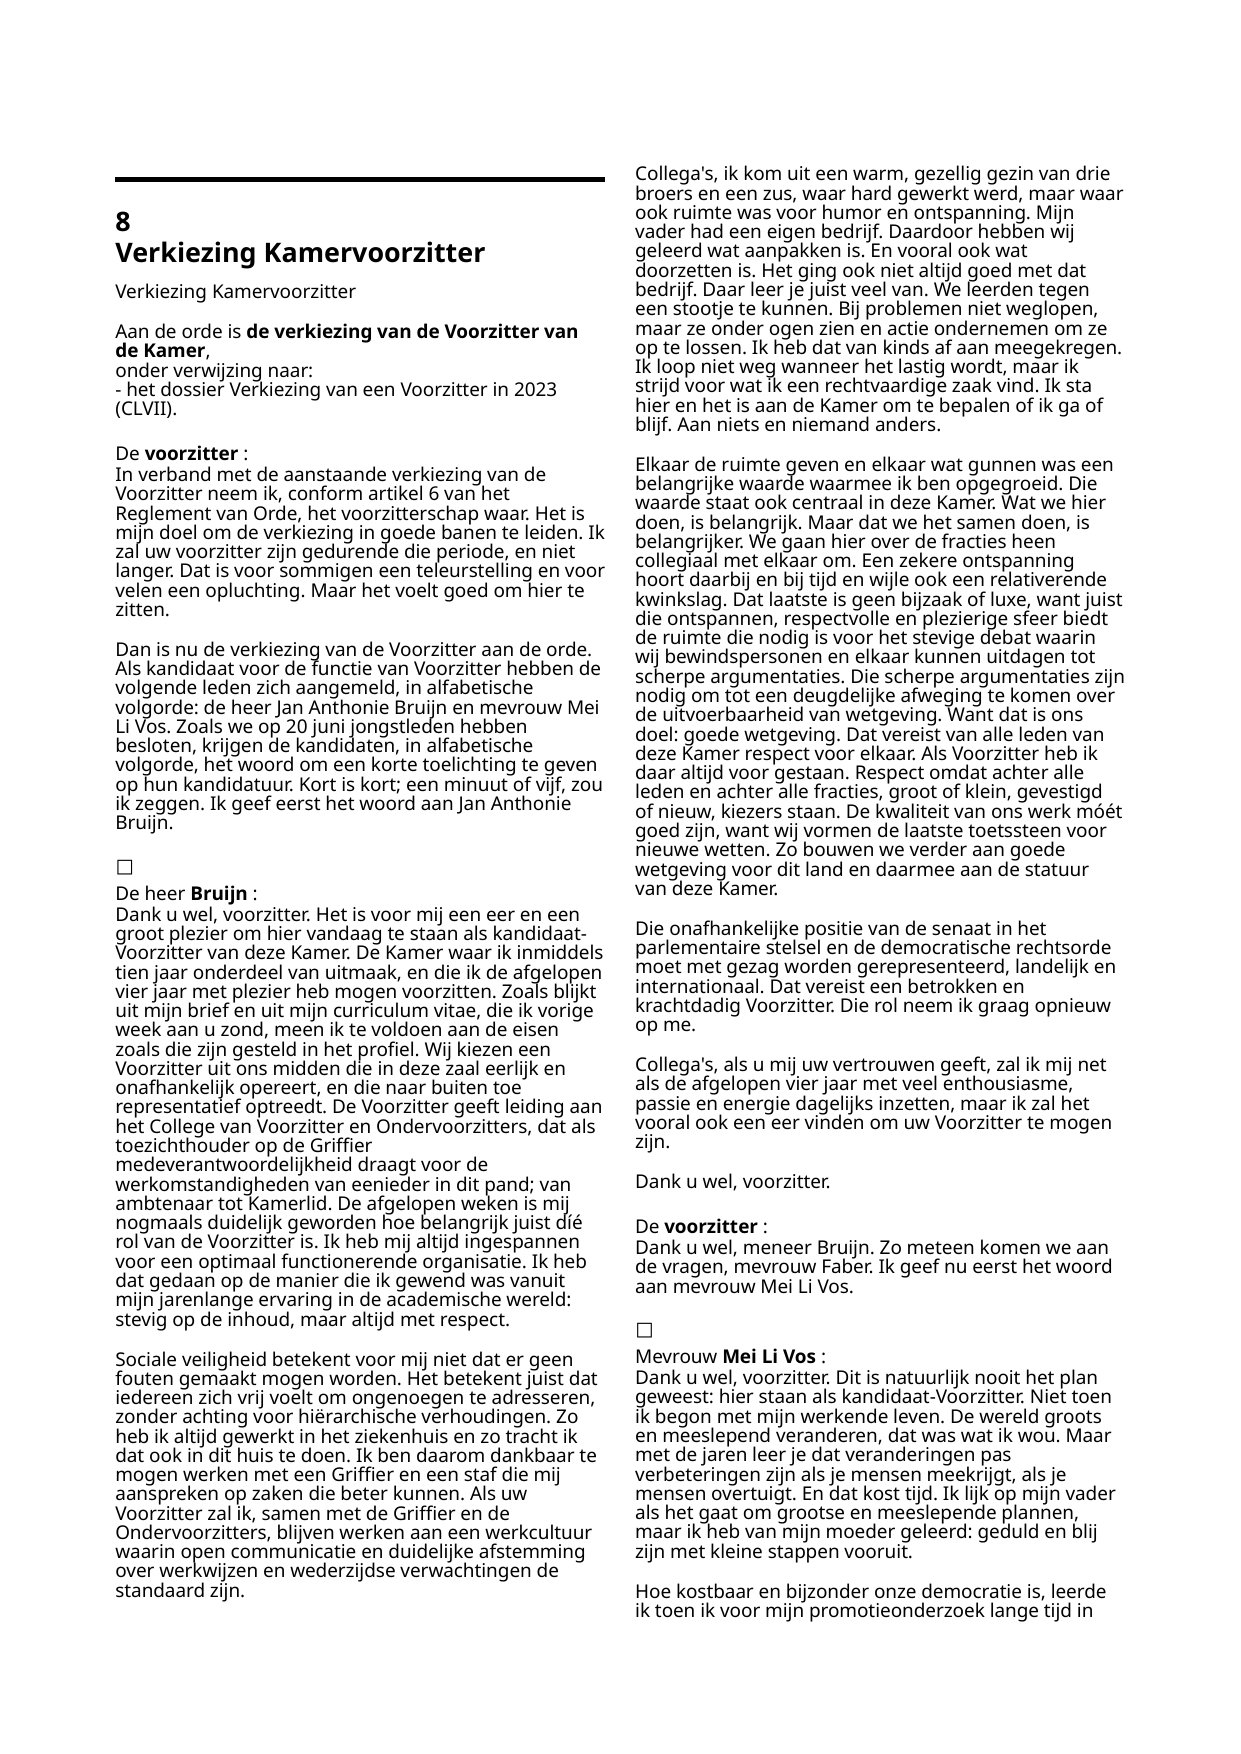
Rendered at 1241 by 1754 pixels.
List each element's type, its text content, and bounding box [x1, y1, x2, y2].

text Die onafhankelijke positie van de senaat in het parlementaire stelsel en de democratische rechtsorde moet met gezag worden gerepresenteerd, landelijk en internationaal. Dat vereist een betrokken en krachtdadig Voorzitter. Die rol neem ik graag opnieuw op me. [635, 920, 1125, 1035]
text - het dossier Verkiezing van een Voorzitter in 2023 (CLVII). [115, 381, 605, 419]
text Aan de orde is de verkiezing van de Voorzitter van de Kamer, [115, 323, 605, 362]
text Dank u wel, voorzitter. [635, 1173, 1125, 1192]
text Verkiezing Kamervoorzitter [115, 283, 605, 302]
text Dank u wel, voorzitter. Het is voor mij een eer en een groot plezier om hier vandaag te staan als kandidaat-Voorzitter van deze Kamer. De Kamer waar ik inmiddels tien jaar onderdeel van uitmaak, en die ik de afgelopen vier jaar met plezier heb mogen voorzitten. Zoals blijkt uit mijn brief en uit mijn curriculum vitae, die ik vorige week aan u zond, meen ik te voldoen aan de eisen zoals die zijn gesteld in het profiel. Wij kiezen een Voorzitter uit ons midden die in deze zaal eerlijk en onafhankelijk opereert, en die naar buiten toe representatief optreedt. De Voorzitter geeft leiding aan het College van Voorzitter en Ondervoorzitters, dat als toezichthouder op de Griffier medeverantwoordelijkheid draagt voor de werkomstandigheden van eenieder in dit pand; van ambtenaar tot Kamerlid. De afgelopen weken is mij nogmaals duidelijk geworden hoe belangrijk juist díé rol van de Voorzitter is. Ik heb mij altijd ingespannen voor een optimaal functionerende organisatie. Ik heb dat gedaan op de manier die ik gewend was vanuit mijn jarenlange ervaring in de academische wereld: stevig op de inhoud, maar altijd met respect. [115, 906, 605, 1330]
text Sociale veiligheid betekent voor mij niet dat er geen fouten gemaakt mogen worden. Het betekent juist dat iedereen zich vrij voelt om ongenoegen te adresseren, zonder achting voor hiërarchische verhoudingen. Zo heb ik altijd gewerkt in het ziekenhuis en zo tracht ik dat ook in dit huis te doen. Ik ben daarom dankbaar te mogen werken met een Griffier en een staf die mij aanspreken op zaken die beter kunnen. Als uw Voorzitter zal ik, samen met de Griffier en de Ondervoorzitters, blijven werken aan een werkcultuur waarin open communicatie en duidelijke afstemming over werkwijzen en wederzijdse verwachtingen de standaard zijn. [115, 1351, 605, 1601]
text Mevrouw Mei Li Vos : [635, 1343, 1125, 1369]
text Collega's, als u mij uw vertrouwen geeft, zal ik mij net als de afgelopen vier jaar met veel enthousiasme, passie en energie dagelijks inzetten, maar ik zal het vooral ook een eer vinden om uw Voorzitter te mogen zijn. [635, 1056, 1125, 1152]
text Dank u wel, meneer Bruijn. Zo meteen komen we aan de vragen, mevrouw Faber. Ik geef nu eerst het woord aan mevrouw Mei Li Vos. [635, 1239, 1125, 1297]
text ⬜ [115, 854, 605, 880]
text In verband met de aanstaande verkiezing van de Voorzitter neem ik, conform artikel 6 van het Reglement van Orde, het voorzitterschap waar. Het is mijn doel om de verkiezing in goede banen te leiden. Ik zal uw voorzitter zijn gedurende die periode, en niet langer. Dat is voor sommigen een teleurstelling en voor velen een opluchting. Maar het voelt goed om hier te zitten. [115, 466, 605, 620]
text De heer Bruijn : [115, 880, 605, 906]
text Collega's, ik kom uit een warm, gezellig gezin van drie broers en een zus, waar hard gewerkt werd, maar waar ook ruimte was voor humor en ontspanning. Mijn vader had een eigen bedrijf. Daardoor hebben wij geleerd wat aanpakken is. En vooral ook wat doorzetten is. Het ging ook niet altijd goed met dat bedrijf. Daar leer je juist veel van. We leerden tegen een stootje te kunnen. Bij problemen niet weglopen, maar ze onder ogen zien en actie ondernemen om ze op te lossen. Ik heb dat van kinds af aan meegekregen. Ik loop niet weg wanneer het lastig wordt, maar ik strijd voor wat ik een rechtvaardige zaak vind. Ik sta hier en het is aan de Kamer om te bepalen of ik ga of blijf. Aan niets en niemand anders. [635, 165, 1125, 435]
text Verkiezing Kamervoorzitter [115, 239, 605, 283]
text De voorzitter : [115, 440, 605, 466]
text 8 [115, 203, 605, 239]
text Dan is nu de verkiezing van de Voorzitter aan de orde. Als kandidaat voor de functie van Voorzitter hebben de volgende leden zich aangemeld, in alfabetische volgorde: de heer Jan Anthonie Bruijn en mevrouw Mei Li Vos. Zoals we op 20 juni jongstleden hebben besloten, krijgen de kandidaten, in alfabetische volgorde, het woord om een korte toelichting te geven op hun kandidatuur. Kort is kort; een minuut of vijf, zou ik zeggen. Ik geef eerst het woord aan Jan Anthonie Bruijn. [115, 641, 605, 833]
text Dank u wel, voorzitter. Dit is natuurlijk nooit het plan geweest: hier staan als kandidaat-Voorzitter. Niet toen ik begon met mijn werkende leven. De wereld groots en meeslepend veranderen, dat was wat ik wou. Maar met de jaren leer je dat veranderingen pas verbeteringen zijn als je mensen meekrijgt, als je mensen overtuigt. En dat kost tijd. Ik lijk op mijn vader als het gaat om grootse en meeslepende plannen, maar ik heb van mijn moeder geleerd: geduld en blij zijn met kleine stappen vooruit. [635, 1369, 1125, 1562]
text Hoe kostbaar en bijzonder onze democratie is, leerde ik toen ik voor mijn promotieonderzoek lange tijd in [635, 1583, 1125, 1621]
text De voorzitter : [635, 1213, 1125, 1239]
text ⬜ [635, 1318, 1125, 1343]
text onder verwijzing naar: [115, 362, 605, 381]
text Elkaar de ruimte geven en elkaar wat gunnen was een belangrijke waarde waarmee ik ben opgegroeid. Die waarde staat ook centraal in deze Kamer. Wat we hier doen, is belangrijk. Maar dat we het samen doen, is belangrijker. We gaan hier over de fracties heen collegiaal met elkaar om. Een zekere ontspanning hoort daarbij en bij tijd en wijle ook een relativerende kwinkslag. Dat laatste is geen bijzaak of luxe, want juist die ontspannen, respectvolle en plezierige sfeer biedt de ruimte die nodig is voor het stevige debat waarin wij bewindspersonen en elkaar kunnen uitdagen tot scherpe argumentaties. Die scherpe argumentaties zijn nodig om tot een deugdelijke afweging te komen over de uitvoerbaarheid van wetgeving. Want dat is ons doel: goede wetgeving. Dat vereist van alle leden van deze Kamer respect voor elkaar. Als Voorzitter heb ik daar altijd voor gestaan. Respect omdat achter alle leden en achter alle fracties, groot of klein, gevestigd of nieuw, kiezers staan. De kwaliteit van ons werk móét goed zijn, want wij vormen de laatste toetssteen voor nieuwe wetten. Zo bouwen we verder aan goede wetgeving voor dit land en daarmee aan de statuur van deze Kamer. [635, 456, 1125, 899]
